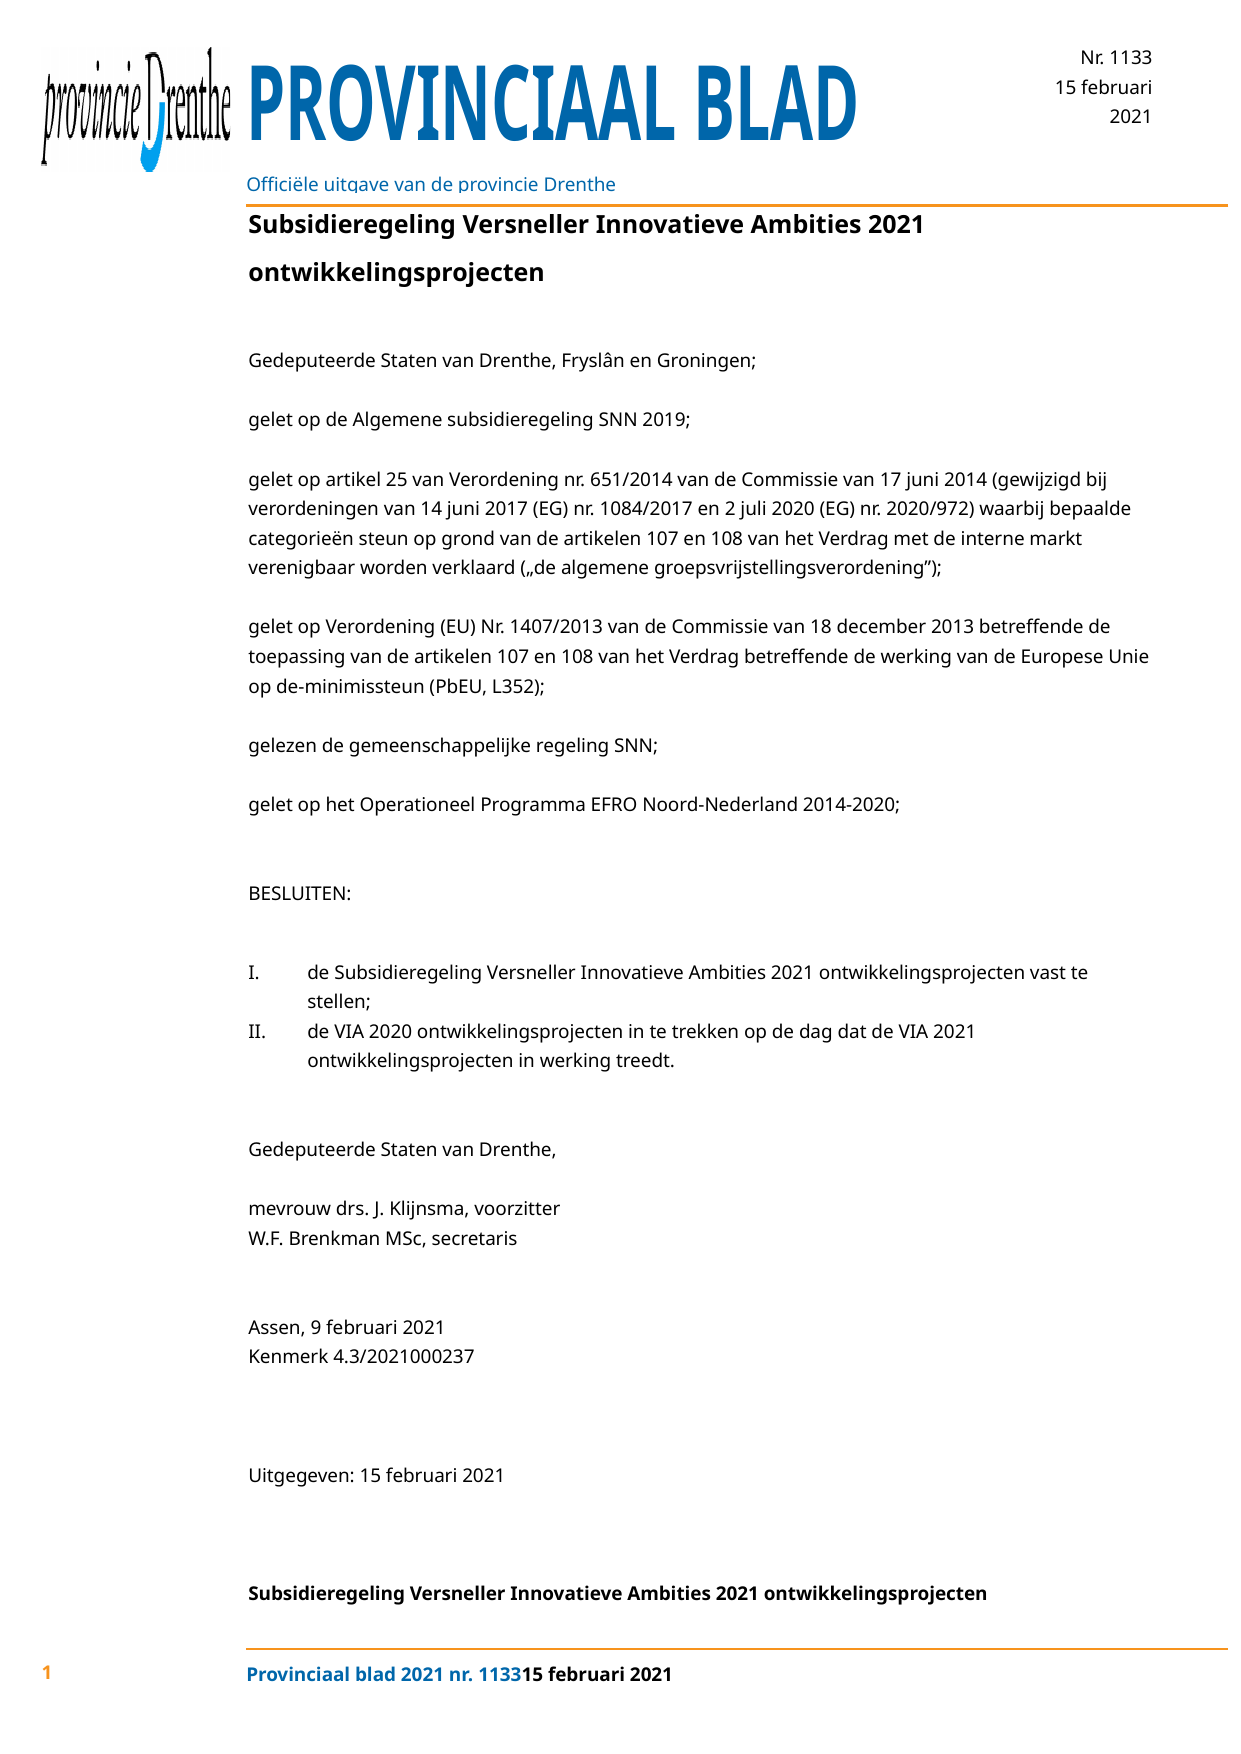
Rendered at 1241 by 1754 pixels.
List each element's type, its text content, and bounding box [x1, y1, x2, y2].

text gelezen de gemeenschappelijke regeling SNN; [248, 732, 1152, 758]
text gelet op Verordening (EU) Nr. 1407/2013 van de Commissie van 18 december 2013 betreffende de toepassing van de artikelen 107 en 108 van het Verdrag betreffende de werking van de Europese Unie op de-minimissteun (PbEU, L352); [248, 614, 1152, 699]
list de Subsidieregeling Versneller Innovatieve Ambities 2021 ontwikkelingsprojecten vast te stellen; [248, 959, 1152, 1014]
picture [41, 47, 231, 172]
text gelet op artikel 25 van Verordening nr. 651/2014 van de Commissie van 17 juni 2014 (gewijzigd bij verordeningen van 14 juni 2017 (EG) nr. 1084/2017 en 2 juli 2020 (EG) nr. 2020/972) waarbij bepaalde categorieën steun op grond van de artikelen 107 en 108 van het Verdrag met de interne markt verenigbaar worden verklaard („de algemene groepsvrijstellingsverordening”); [248, 466, 1152, 580]
text Kenmerk 4.3/2021000237 [248, 1343, 1152, 1369]
text Gedeputeerde Staten van Drenthe, [248, 1136, 1152, 1162]
text Assen, 9 februari 2021 [248, 1314, 1152, 1339]
list de VIA 2020 ontwikkelingsprojecten in te trekken op de dag dat de VIA 2021 ontwikkelingsprojecten in werking treedt. [248, 1018, 1152, 1073]
text mevrouw drs. J. Klijnsma, voorzitter [248, 1196, 1152, 1221]
text Gedeputeerde Staten van Drenthe, Fryslân en Groningen; [248, 347, 1152, 373]
text Uitgegeven: 15 februari 2021 [248, 1462, 1152, 1487]
text Subsidieregeling Versneller Innovatieve Ambities 2021 ontwikkelingsprojecten [248, 1580, 1152, 1606]
text Subsidieregeling Versneller Innovatieve Ambities 2021 ontwikkelingsprojecten [248, 207, 1152, 288]
text gelet op het Operationeel Programma EFRO Noord-Nederland 2014-2020; [248, 791, 1152, 817]
text BESLUITEN: [248, 880, 1152, 906]
text W.F. Brenkman MSc, secretaris [248, 1225, 1152, 1251]
text gelet op de Algemene subsidieregeling SNN 2019; [248, 407, 1152, 432]
